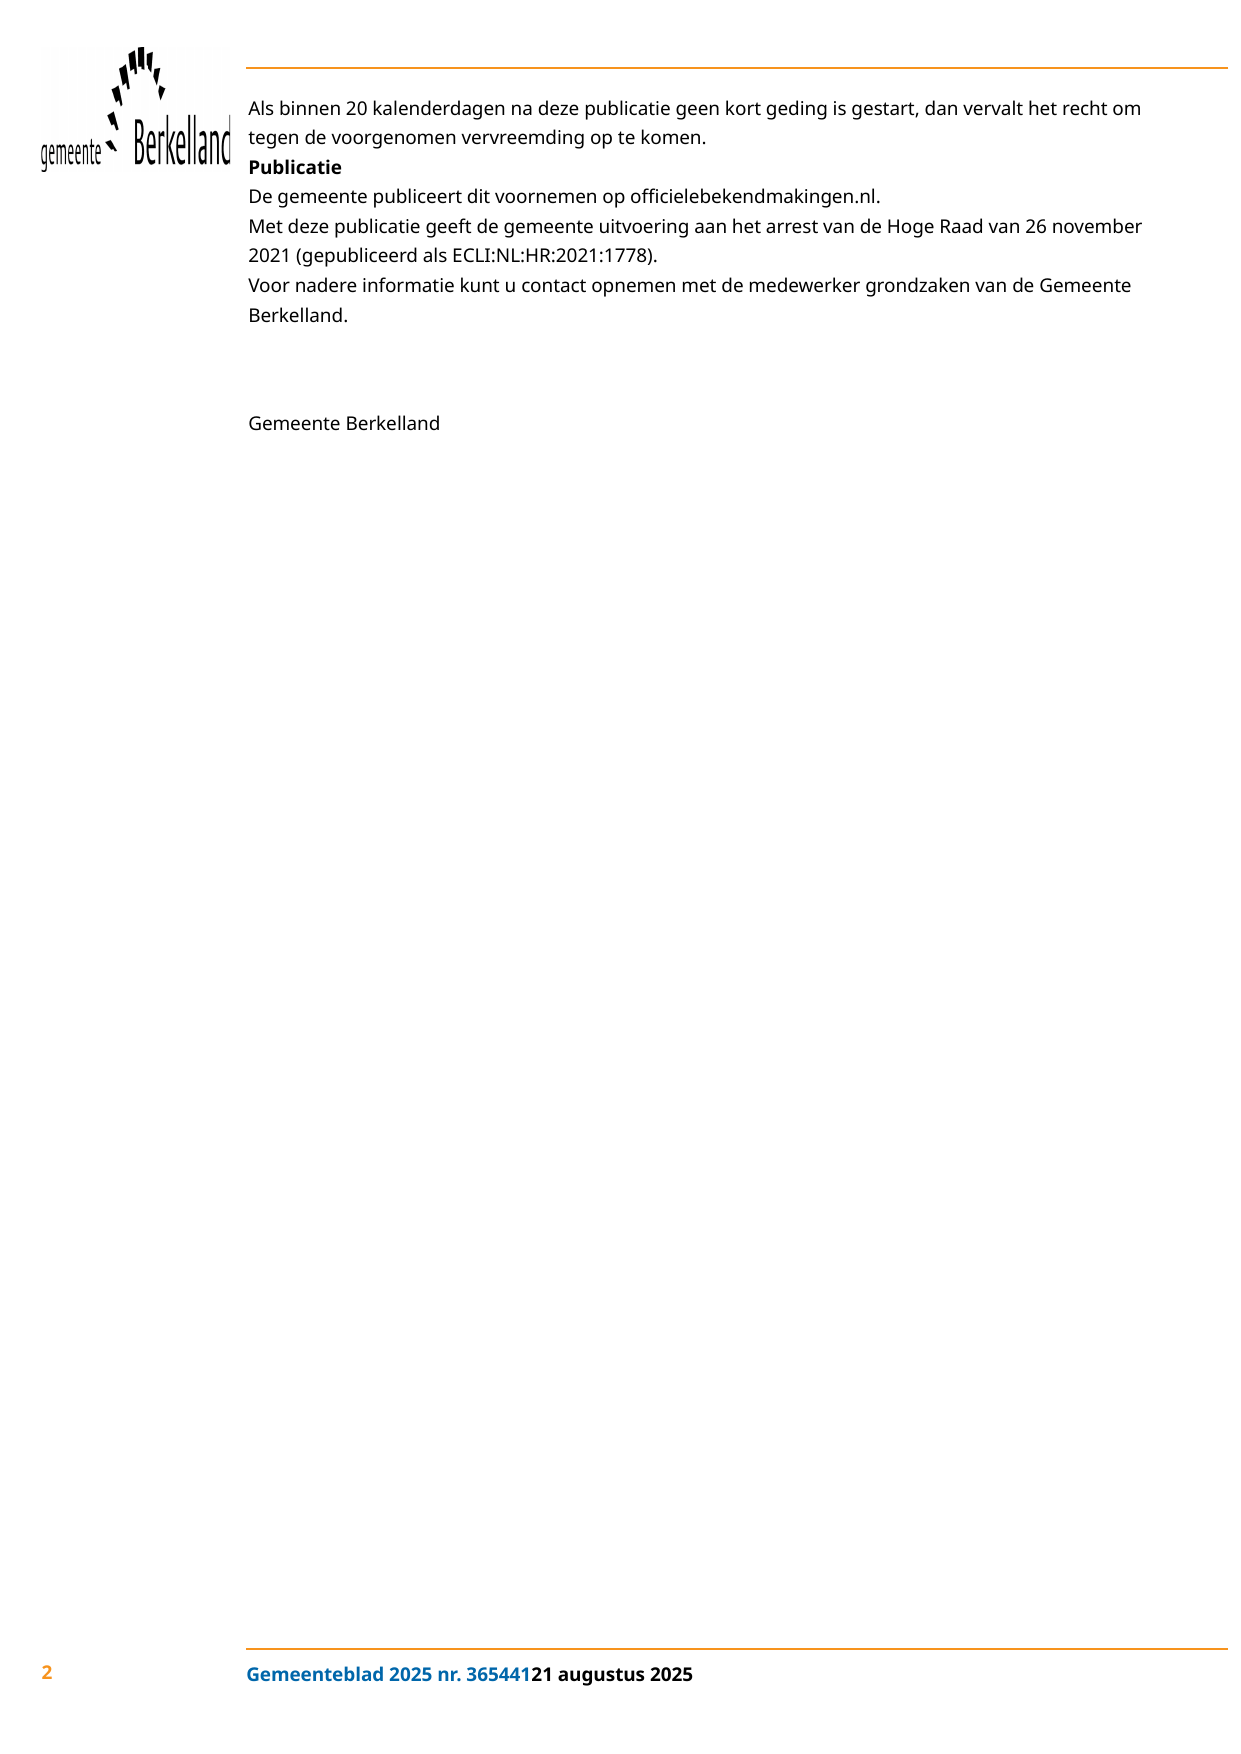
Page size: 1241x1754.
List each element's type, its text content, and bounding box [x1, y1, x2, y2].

text Publicatie [248, 154, 1152, 180]
picture [41, 47, 231, 172]
text De gemeente publiceert dit voornemen op officielebekendmakingen.nl. [248, 183, 1152, 209]
text Gemeente Berkelland [248, 410, 1152, 436]
text Als binnen 20 kalenderdagen na deze publicatie geen kort geding is gestart, dan vervalt het recht om tegen de voorgenomen vervreemding op te komen. [248, 95, 1152, 150]
text Met deze publicatie geeft de gemeente uitvoering aan het arrest van de Hoge Raad van 26 november 2021 (gepubliceerd als ECLI:NL:HR:2021:1778). [248, 213, 1152, 268]
text Voor nadere informatie kunt u contact opnemen met de medewerker grondzaken van de Gemeente Berkelland. [248, 272, 1152, 328]
